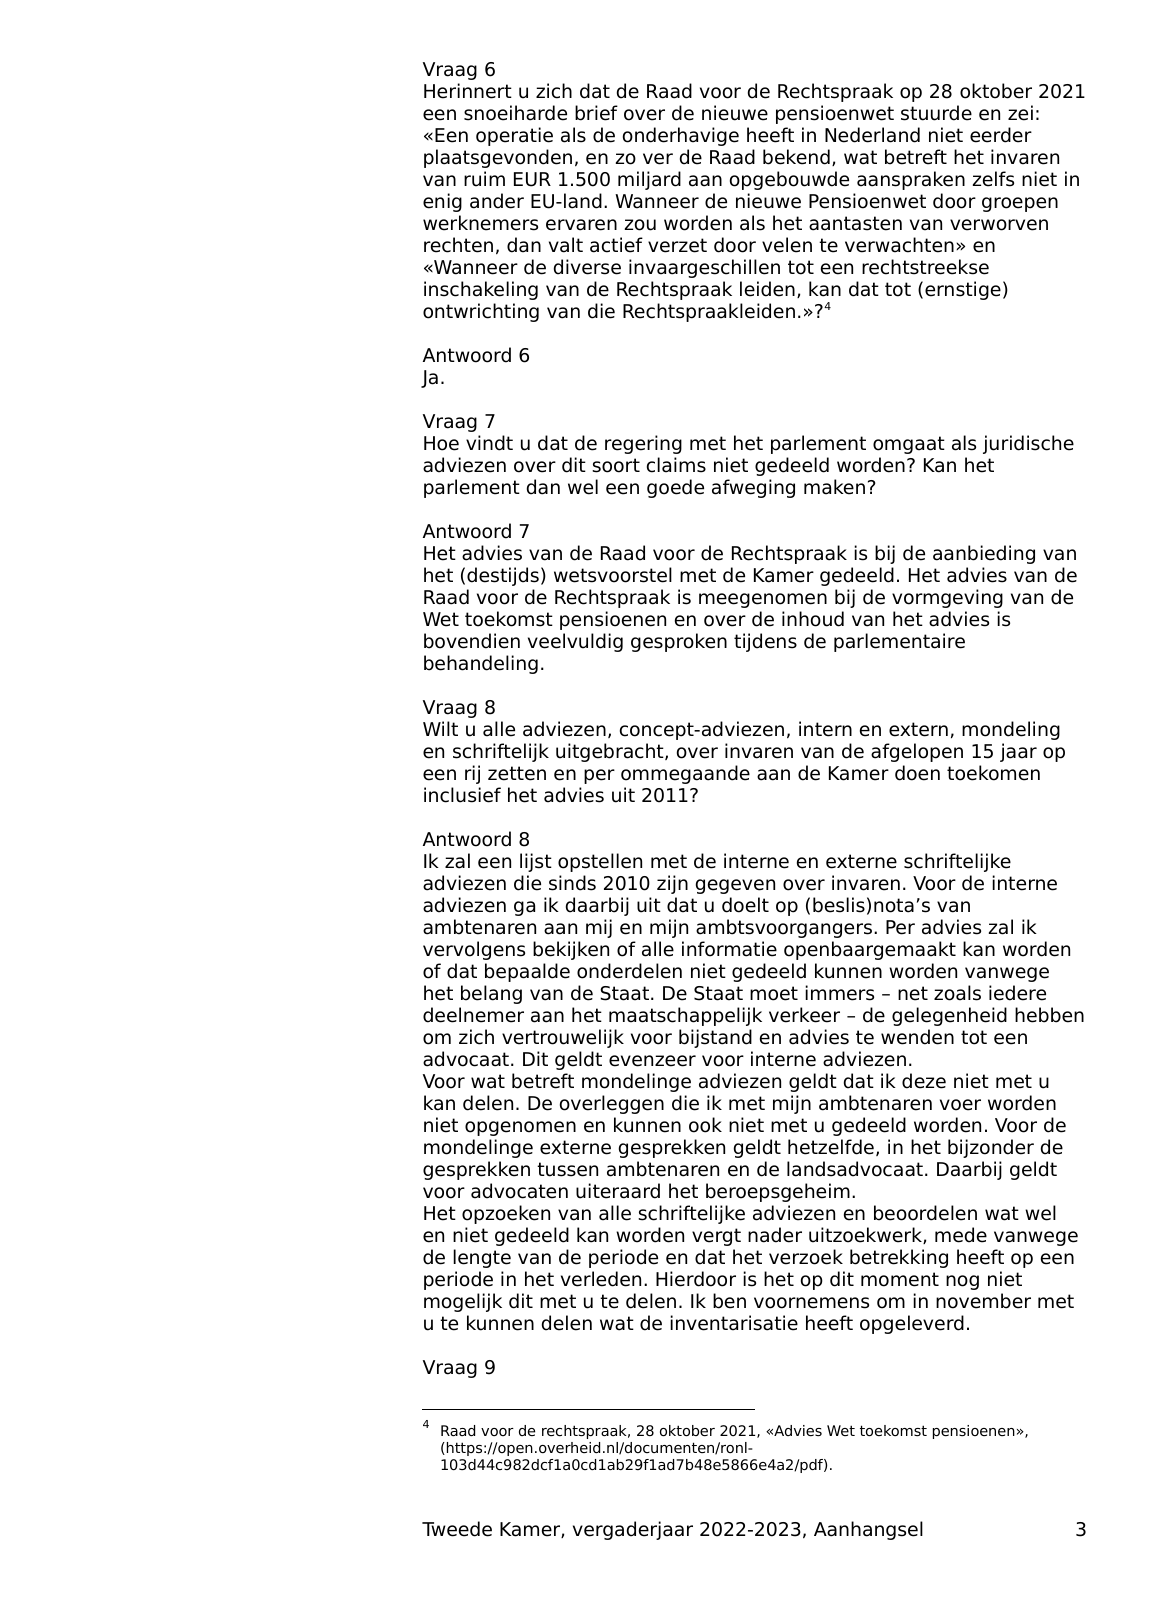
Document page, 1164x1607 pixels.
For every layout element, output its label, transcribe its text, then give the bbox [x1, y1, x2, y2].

text Wilt u alle adviezen, concept-adviezen, intern en extern, mondeling en schriftelijk uitgebracht, over invaren van de afgelopen 15 jaar op een rij zetten en per ommegaande aan de Kamer doen toekomen inclusief het advies uit 2011? [422, 719, 1087, 807]
text Vraag 8 [422, 697, 1087, 719]
text Herinnert u zich dat de Raad voor de Rechtspraak op 28 oktober 2021 een snoeiharde brief over de nieuwe pensioenwet stuurde en zei: «Een operatie als de onderhavige heeft in Nederland niet eerder plaatsgevonden, en zo ver de Raad bekend, wat betreft het invaren van ruim EUR 1.500 miljard aan opgebouwde aanspraken zelfs niet in enig ander EU-land. Wanneer de nieuwe Pensioenwet door groepen werknemers ervaren zou worden als het aantasten van verworven rechten, dan valt actief verzet door velen te verwachten» en «Wanneer de diverse invaargeschillen tot een rechtstreekse inschakeling van de Rechtspraak leiden, kan dat tot (ernstige) ontwrichting van die Rechtspraakleiden.»? [422, 81, 1087, 323]
text Vraag 6 [422, 59, 1087, 81]
text Antwoord 6 [422, 345, 1087, 367]
text Ik zal een lijst opstellen met de interne en externe schriftelijke adviezen die sinds 2010 zijn gegeven over invaren. Voor de interne adviezen ga ik daarbij uit dat u doelt op (beslis)nota’s van ambtenaren aan mij en mijn ambtsvoorgangers. Per advies zal ik vervolgens bekijken of alle informatie openbaargemaakt kan worden of dat bepaalde onderdelen niet gedeeld kunnen worden vanwege het belang van de Staat. De Staat moet immers – net zoals iedere deelnemer aan het maatschappelijk verkeer – de gelegenheid hebben om zich vertrouwelijk voor bijstand en advies te wenden tot een advocaat. Dit geldt evenzeer voor interne adviezen. [422, 851, 1087, 1071]
text Het advies van de Raad voor de Rechtspraak is bij de aanbieding van het (destijds) wetsvoorstel met de Kamer gedeeld. Het advies van de Raad voor de Rechtspraak is meegenomen bij de vormgeving van de Wet toekomst pensioenen en over de inhoud van het advies is bovendien veelvuldig gesproken tijdens de parlementaire behandeling. [422, 543, 1087, 675]
text Raad voor de rechtspraak, 28 oktober 2021, «Advies Wet toekomst pensioenen», (https://open.overheid.nl/documenten/ronl-103d44c982dcf1a0cd1ab29f1ad7b48e5866e4a2/pdf). [422, 1418, 1087, 1474]
text Antwoord 7 [422, 521, 1087, 543]
text Vraag 9 [422, 1357, 1087, 1379]
text Het opzoeken van alle schriftelijke adviezen en beoordelen wat wel en niet gedeeld kan worden vergt nader uitzoekwerk, mede vanwege de lengte van de periode en dat het verzoek betrekking heeft op een periode in het verleden. Hierdoor is het op dit moment nog niet mogelijk dit met u te delen. Ik ben voornemens om in november met u te kunnen delen wat de inventarisatie heeft opgeleverd. [422, 1203, 1087, 1335]
text Hoe vindt u dat de regering met het parlement omgaat als juridische adviezen over dit soort claims niet gedeeld worden? Kan het parlement dan wel een goede afweging maken? [422, 433, 1087, 499]
text Vraag 7 [422, 411, 1087, 433]
text Ja. [422, 367, 1087, 389]
text Voor wat betreft mondelinge adviezen geldt dat ik deze niet met u kan delen. De overleggen die ik met mijn ambtenaren voer worden niet opgenomen en kunnen ook niet met u gedeeld worden. Voor de mondelinge externe gesprekken geldt hetzelfde, in het bijzonder de gesprekken tussen ambtenaren en de landsadvocaat. Daarbij geldt voor advocaten uiteraard het beroepsgeheim. [422, 1071, 1087, 1203]
text Antwoord 8 [422, 829, 1087, 851]
